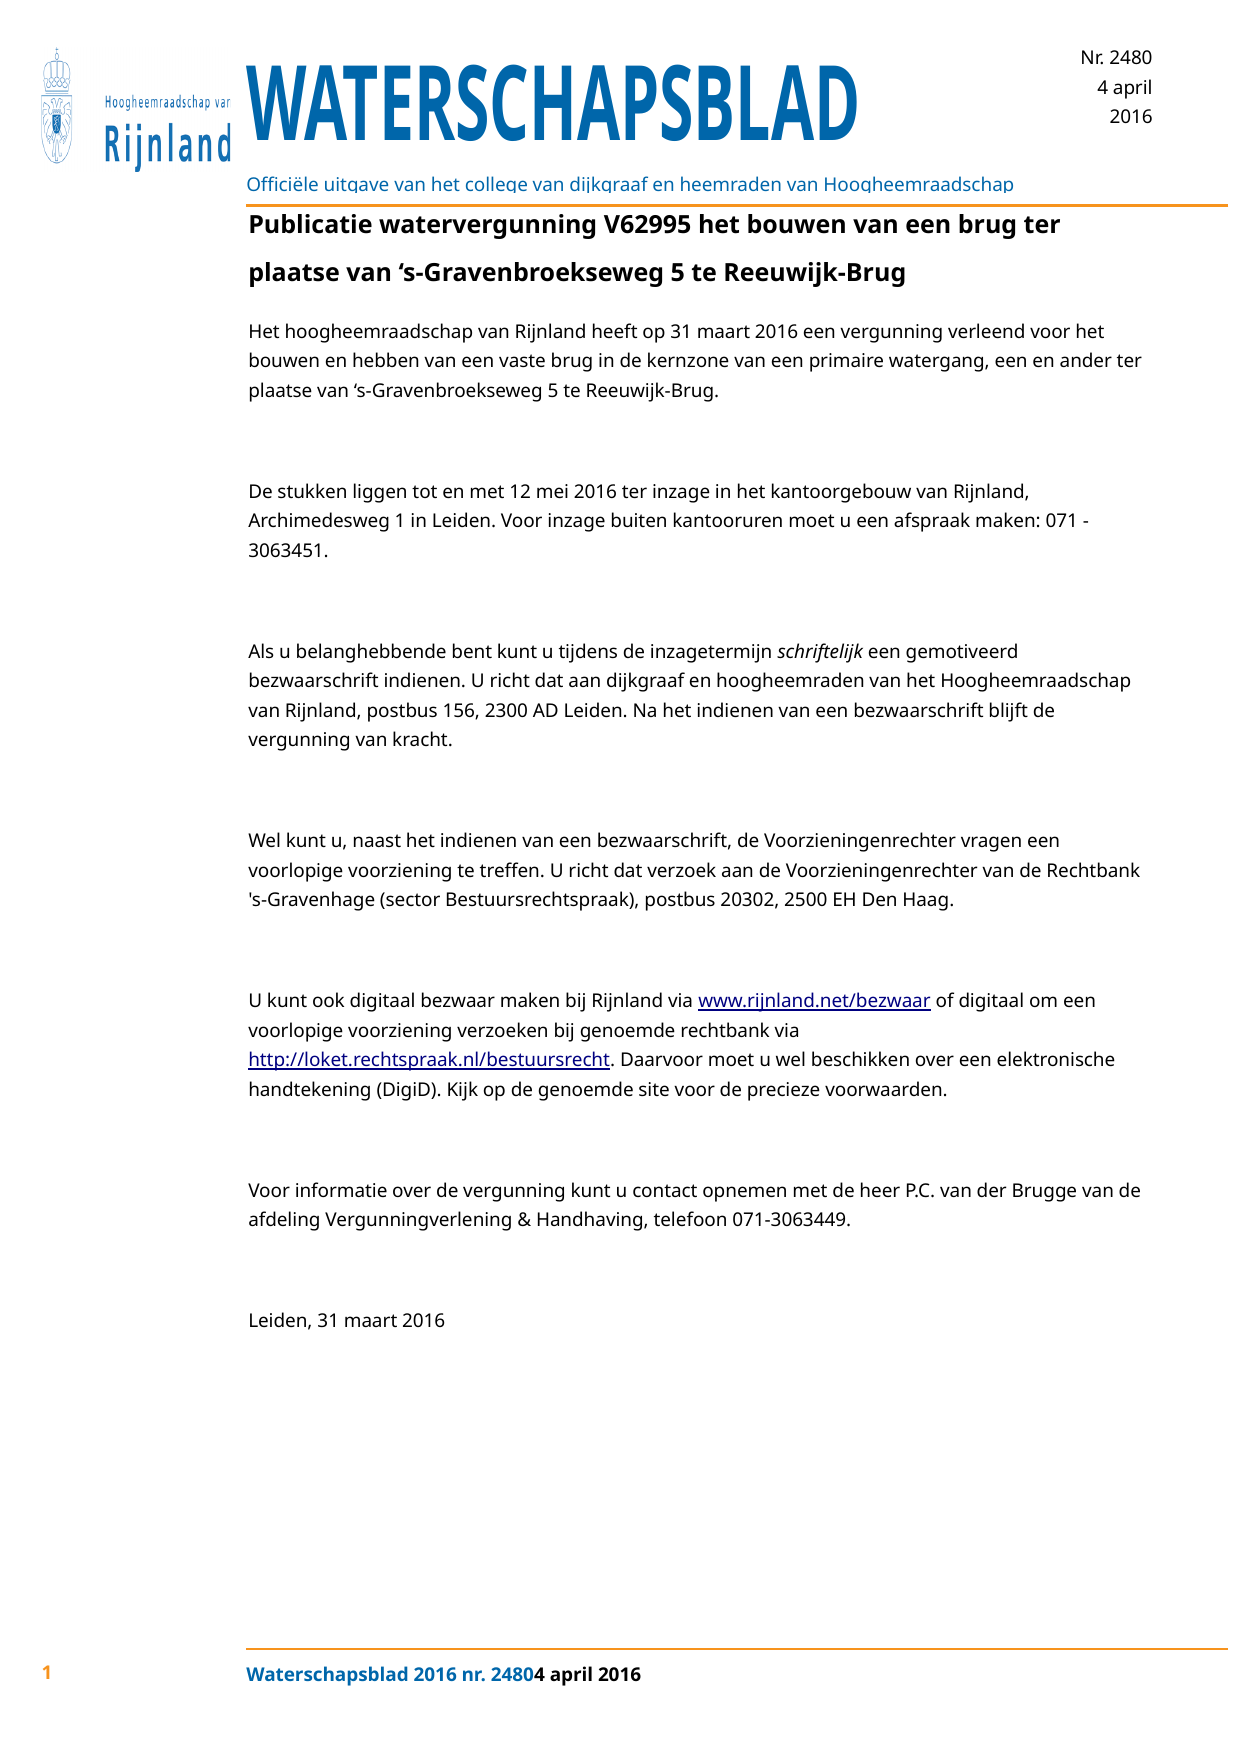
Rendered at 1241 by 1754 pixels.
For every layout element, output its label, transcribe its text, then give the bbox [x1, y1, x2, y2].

text Leiden, 31 maart 2016 [248, 1307, 1152, 1333]
text Als u belanghebbende bent kunt u tijdens de inzagetermijn schriftelijk een gemotiveerd bezwaarschrift indienen. U richt dat aan dijkgraaf en hoogheemraden van het Hoogheemraadschap van Rijnland, postbus 156, 2300 AD Leiden. Na het indienen van een bezwaarschrift blijft de vergunning van kracht. [248, 638, 1152, 752]
text De stukken liggen tot en met 12 mei 2016 ter inzage in het kantoorgebouw van Rijnland, Archimedesweg 1 in Leiden. Voor inzage buiten kantooruren moet u een afspraak maken: 071 - 3063451. [248, 478, 1152, 563]
text Publicatie watervergunning V62995 het bouwen van een brug ter plaatse van ‘s-Gravenbroekseweg 5 te Reeuwijk-Brug [248, 207, 1152, 288]
text U kunt ook digitaal bezwaar maken bij Rijnland via www.rijnland.net/bezwaar of digitaal om een voorlopige voorziening verzoeken bij genoemde rechtbank via http://loket.rechtspraak.nl/bestuursrecht. Daarvoor moet u wel beschikken over een elektronische handtekening (DigiD). Kijk op de genoemde site voor de precieze voorwaarden. [248, 987, 1152, 1102]
text Wel kunt u, naast het indienen van een bezwaarschrift, de Voorzieningenrechter vragen een voorlopige voorziening te treffen. U richt dat verzoek aan de Voorzieningenrechter van de Rechtbank 's-Gravenhage (sector Bestuursrechtspraak), postbus 20302, 2500 EH Den Haag. [248, 827, 1152, 912]
text Voor informatie over de vergunning kunt u contact opnemen met de heer P.C. van der Brugge van de afdeling Vergunningverlening & Handhaving, telefoon 071-3063449. [248, 1177, 1152, 1232]
text Het hoogheemraadschap van Rijnland heeft op 31 maart 2016 een vergunning verleend voor het bouwen en hebben van een vaste brug in de kernzone van een primaire watergang, een en ander ter plaatse van ‘s-Gravenbroekseweg 5 te Reeuwijk-Brug. [248, 318, 1152, 403]
picture [41, 47, 231, 172]
